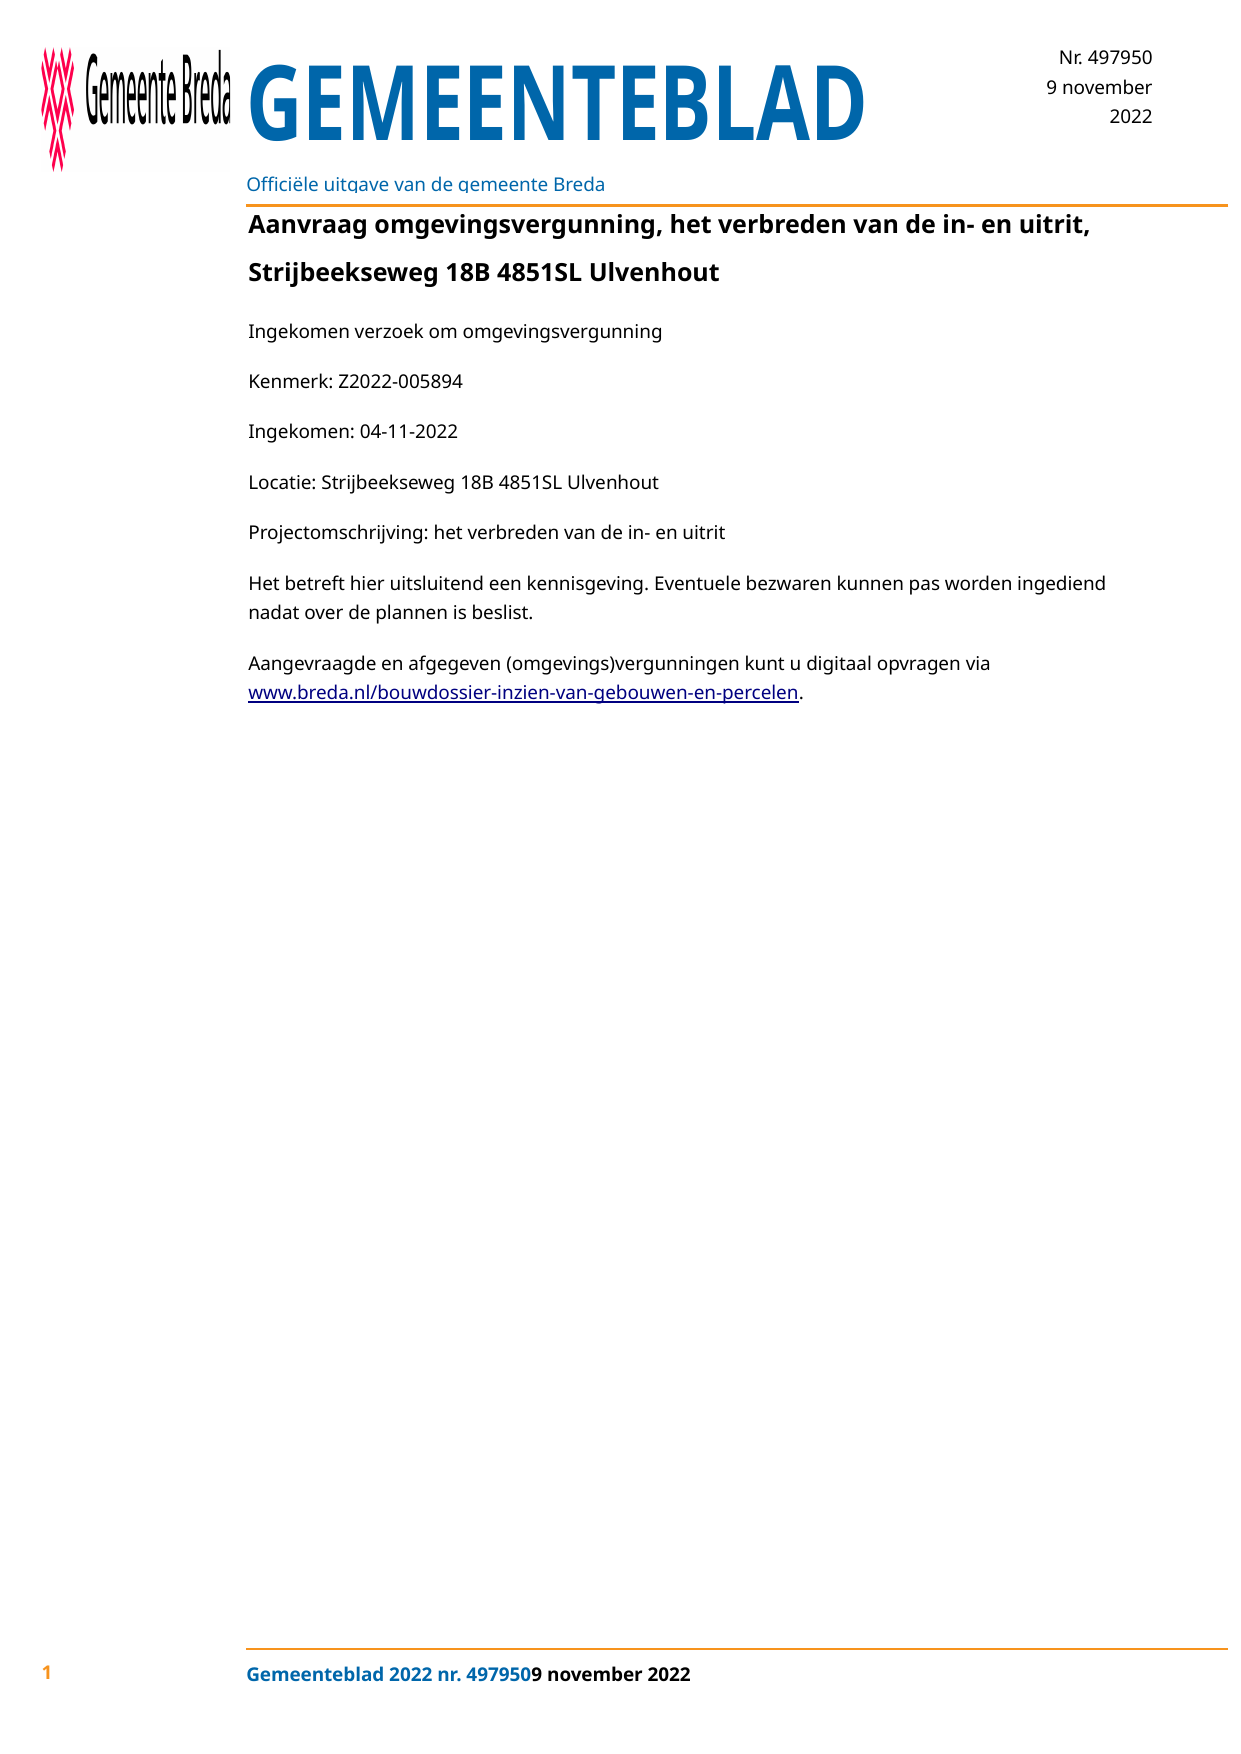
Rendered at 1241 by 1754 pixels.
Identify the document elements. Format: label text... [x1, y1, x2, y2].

text Ingekomen verzoek om omgevingsvergunning [248, 318, 1152, 344]
text Projectomschrijving: het verbreden van de in- en uitrit [248, 519, 1152, 545]
text Kenmerk: Z2022-005894 [248, 368, 1152, 394]
text Ingekomen: 04-11-2022 [248, 419, 1152, 444]
picture [41, 47, 231, 172]
text Het betreft hier uitsluitend een kennisgeving. Eventuele bezwaren kunnen pas worden ingediend nadat over de plannen is beslist. [248, 570, 1152, 625]
text Aangevraagde en afgegeven (omgevings)vergunningen kunt u digitaal opvragen via www.breda.nl/bouwdossier-inzien-van-gebouwen-en-percelen. [248, 650, 1152, 705]
text Locatie: Strijbeekseweg 18B 4851SL Ulvenhout [248, 469, 1152, 495]
text Aanvraag omgevingsvergunning, het verbreden van de in- en uitrit, Strijbeekseweg 18B 4851SL Ulvenhout [248, 207, 1152, 288]
